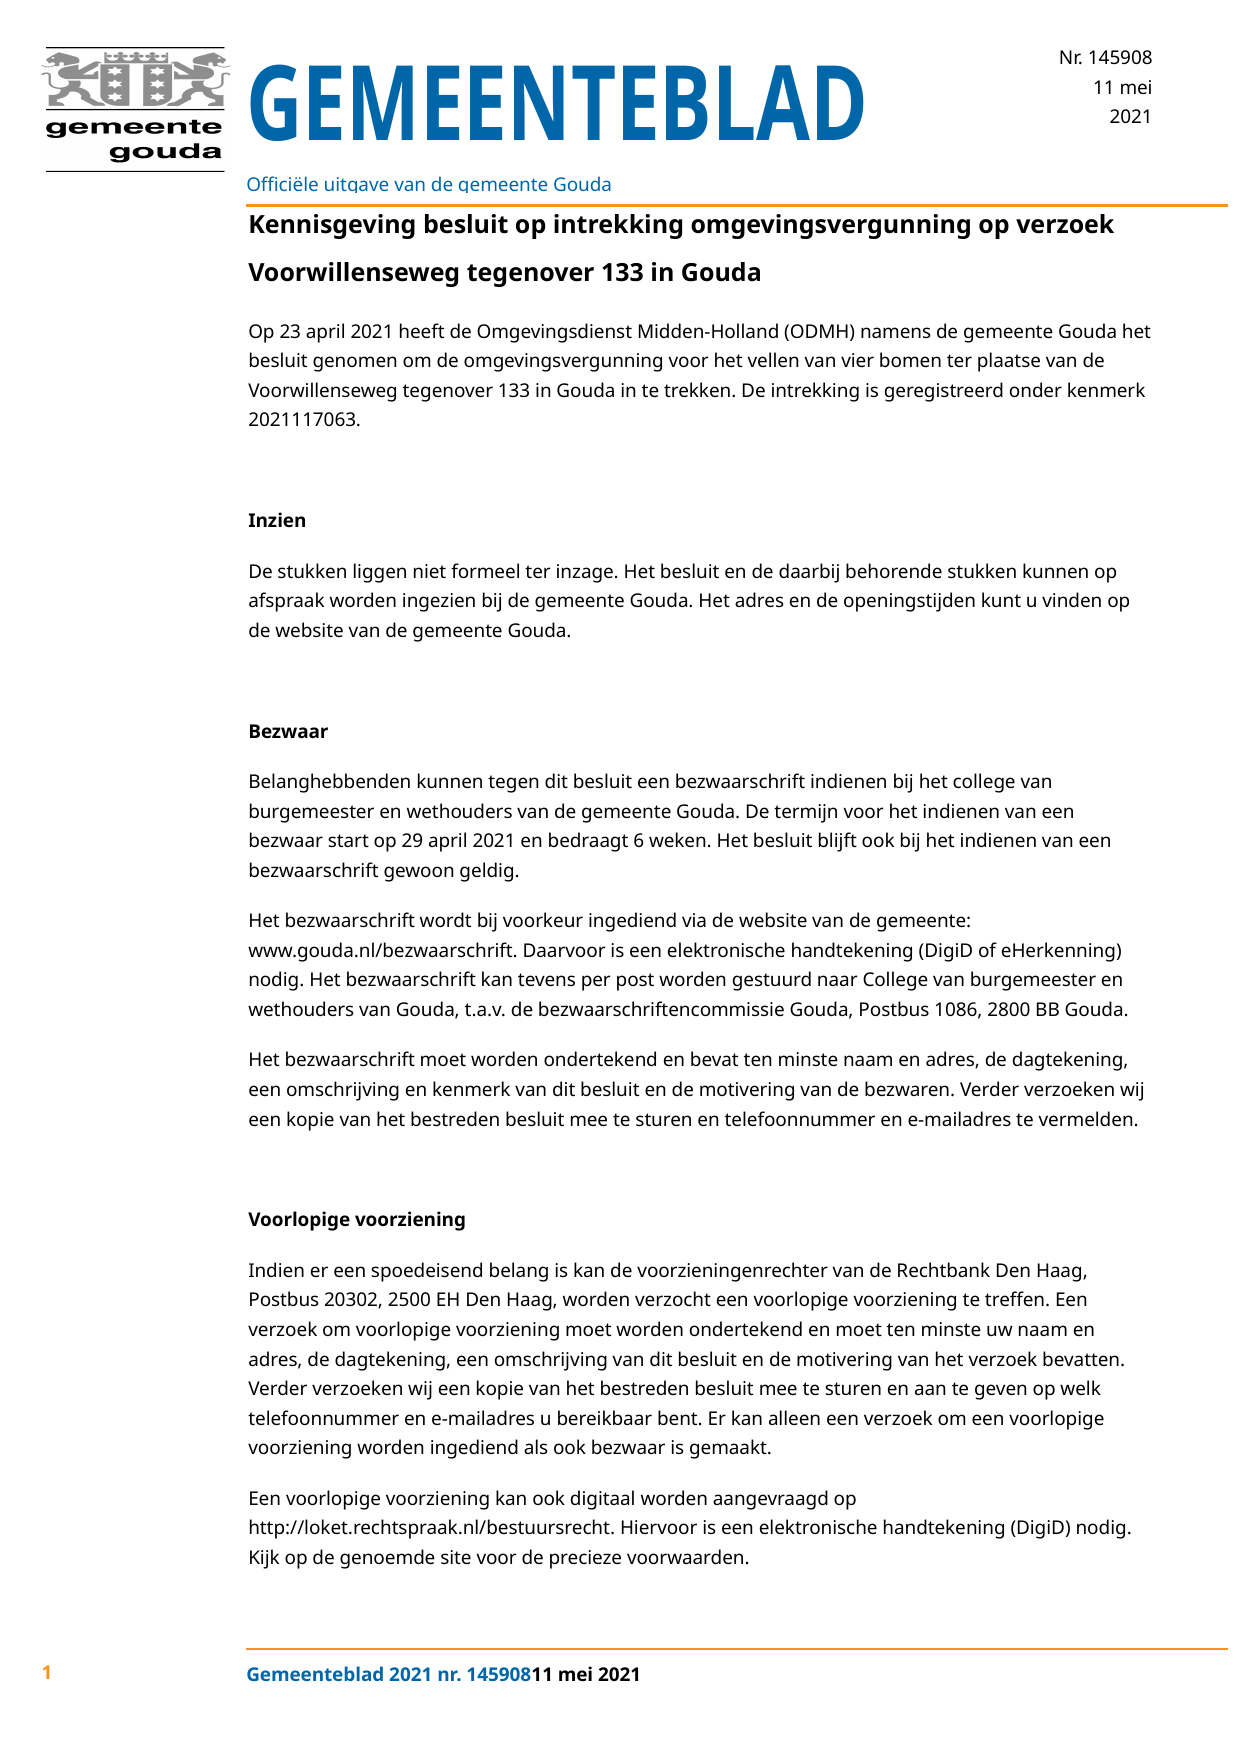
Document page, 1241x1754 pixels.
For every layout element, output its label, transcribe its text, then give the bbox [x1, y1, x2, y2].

picture [41, 47, 231, 172]
text Het bezwaarschrift moet worden ondertekend en bevat ten minste naam en adres, de dagtekening, een omschrijving en kenmerk van dit besluit en de motivering van de bezwaren. Verder verzoeken wij een kopie van het bestreden besluit mee te sturen en telefoonnummer en e-mailadres te vermelden. [248, 1047, 1152, 1132]
text Het bezwaarschrift wordt bij voorkeur ingediend via de website van de gemeente: www.gouda.nl/bezwaarschrift. Daarvoor is een elektronische handtekening (DigiD of eHerkenning) nodig. Het bezwaarschrift kan tevens per post worden gestuurd naar College van burgemeester en wethouders van Gouda, t.a.v. de bezwaarschriftencommissie Gouda, Postbus 1086, 2800 BB Gouda. [248, 907, 1152, 1022]
text Kennisgeving besluit op intrekking omgevingsvergunning op verzoek Voorwillenseweg tegenover 133 in Gouda [248, 207, 1152, 288]
text Op 23 april 2021 heeft de Omgevingsdienst Midden-Holland (ODMH) namens de gemeente Gouda het besluit genomen om de omgevingsvergunning voor het vellen van vier bomen ter plaatse van de Voorwillenseweg tegenover 133 in Gouda in te trekken. De intrekking is geregistreerd onder kenmerk 2021117063. [248, 318, 1152, 432]
text Indien er een spoedeisend belang is kan de voorzieningenrechter van de Rechtbank Den Haag, Postbus 20302, 2500 EH Den Haag, worden verzocht een voorlopige voorziening te treffen. Een verzoek om voorlopige voorziening moet worden ondertekend en moet ten minste uw naam en adres, de dagtekening, een omschrijving van dit besluit en de motivering van het verzoek bevatten. Verder verzoeken wij een kopie van het bestreden besluit mee te sturen en aan te geven op welk telefoonnummer en e-mailadres u bereikbaar bent. Er kan alleen een verzoek om een voorlopige voorziening worden ingediend als ook bezwaar is gemaakt. [248, 1257, 1152, 1460]
text Voorlopige voorziening [248, 1207, 1152, 1232]
text Bezwaar [248, 718, 1152, 744]
text De stukken liggen niet formeel ter inzage. Het besluit en de daarbij behorende stukken kunnen op afspraak worden ingezien bij de gemeente Gouda. Het adres en de openingstijden kunt u vinden op de website van de gemeente Gouda. [248, 558, 1152, 643]
text Inzien [248, 507, 1152, 533]
text Belanghebbenden kunnen tegen dit besluit een bezwaarschrift indienen bij het college van burgemeester en wethouders van de gemeente Gouda. De termijn voor het indienen van een bezwaar start op 29 april 2021 en bedraagt 6 weken. Het besluit blijft ook bij het indienen van een bezwaarschrift gewoon geldig. [248, 768, 1152, 883]
text Een voorlopige voorziening kan ook digitaal worden aangevraagd op http://loket.rechtspraak.nl/bestuursrecht. Hiervoor is een elektronische handtekening (DigiD) nodig. Kijk op de genoemde site voor de precieze voorwaarden. [248, 1485, 1152, 1570]
